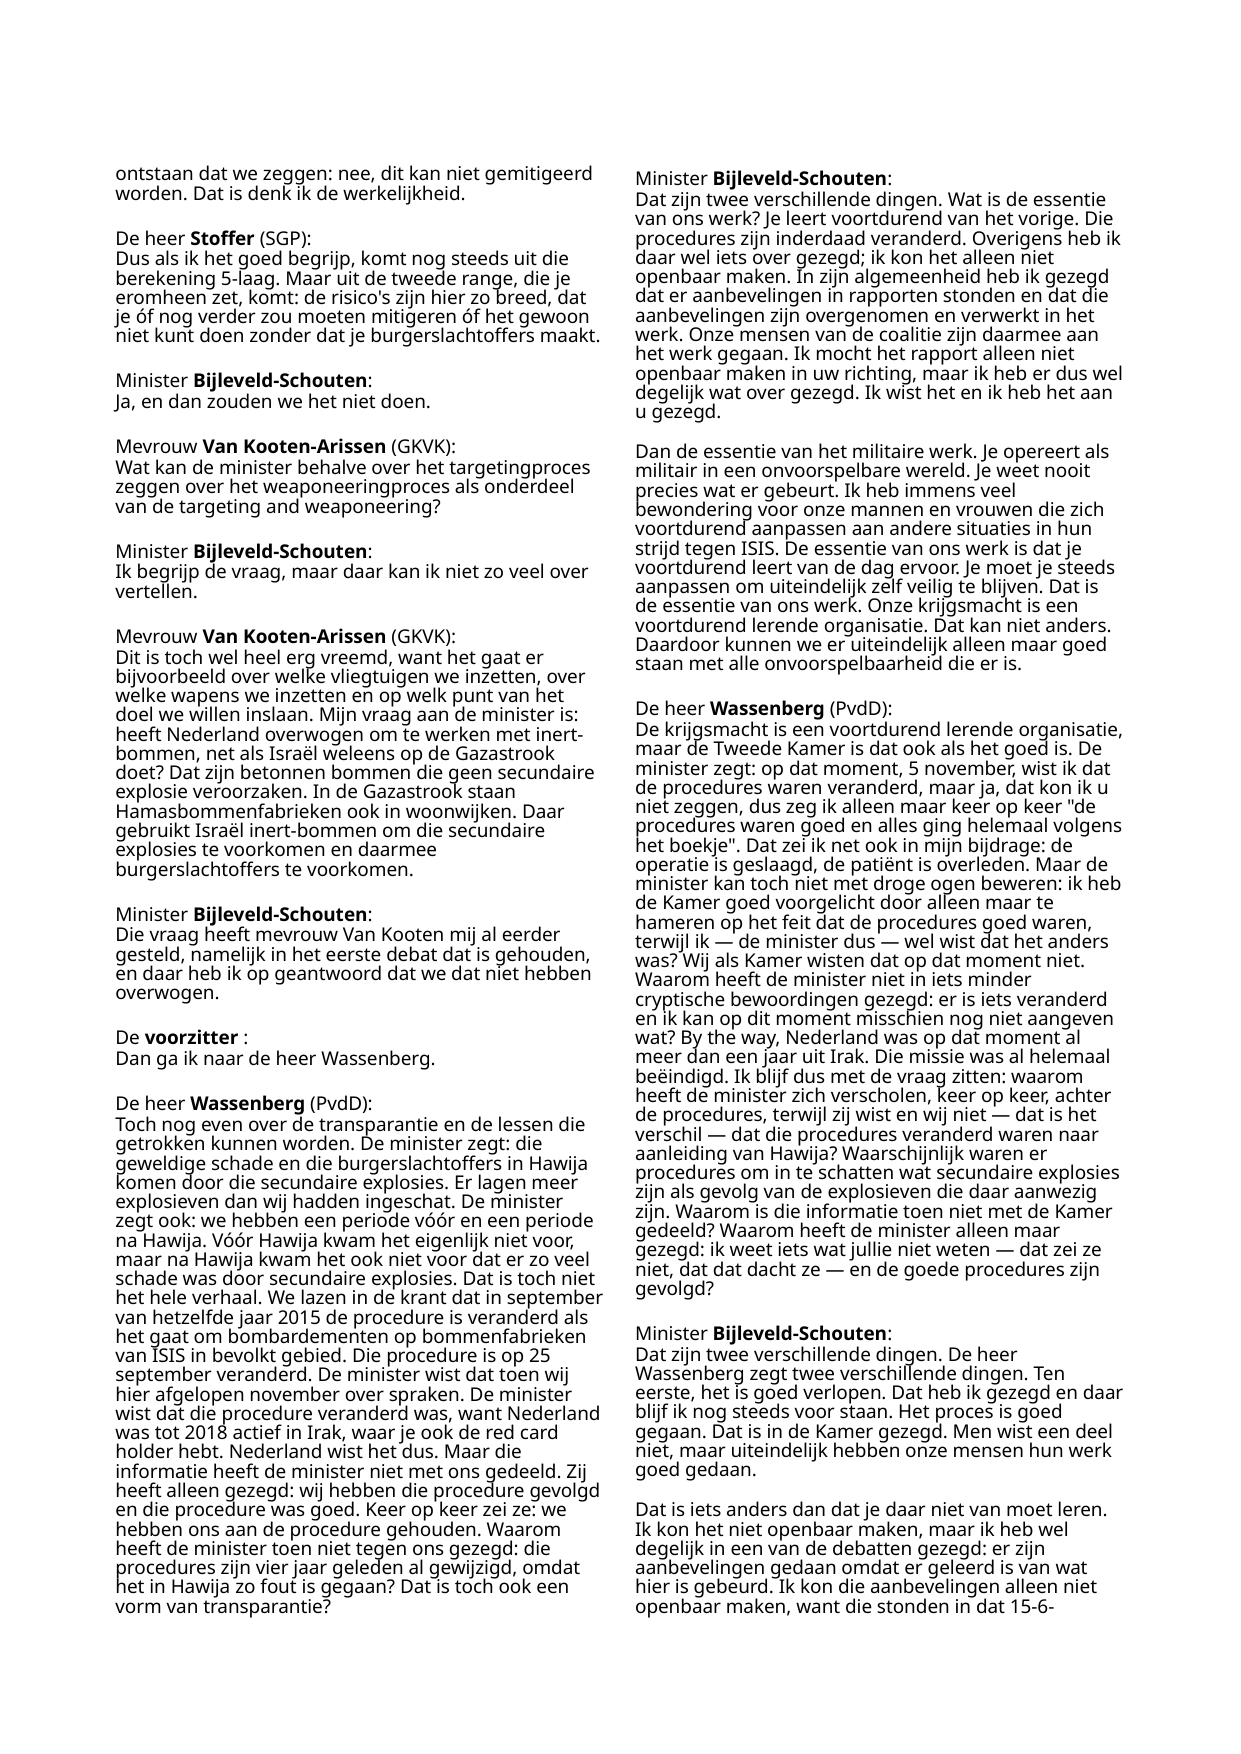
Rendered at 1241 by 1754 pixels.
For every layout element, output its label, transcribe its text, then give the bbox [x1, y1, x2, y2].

text Mevrouw Van Kooten-Arissen (GKVK): [115, 433, 605, 459]
text Dat zijn twee verschillende dingen. Wat is de essentie van ons werk? Je leert voortdurend van het vorige. Die procedures zijn inderdaad veranderd. Overigens heb ik daar wel iets over gezegd; ik kon het alleen niet openbaar maken. In zijn algemeenheid heb ik gezegd dat er aanbevelingen in rapporten stonden en dat die aanbevelingen zijn overgenomen en verwerkt in het werk. Onze mensen van de coalitie zijn daarmee aan het werk gegaan. Ik mocht het rapport alleen niet openbaar maken in uw richting, maar ik heb er dus wel degelijk wat over gezegd. Ik wist het en ik heb het aan u gezegd. [635, 191, 1125, 422]
text Dit is toch wel heel erg vreemd, want het gaat er bijvoorbeeld over welke vliegtuigen we inzetten, over welke wapens we inzetten en op welk punt van het doel we willen inslaan. Mijn vraag aan de minister is: heeft Nederland overwogen om te werken met inert-bommen, net als Israël weleens op de Gazastrook doet? Dat zijn betonnen bommen die geen secundaire explosie veroorzaken. In de Gazastrook staan Hamasbommenfabrieken ook in woonwijken. Daar gebruikt Israël inert-bommen om die secundaire explosies te voorkomen en daarmee burgerslachtoffers te voorkomen. [115, 649, 605, 880]
text Ja, en dan zouden we het niet doen. [115, 393, 605, 413]
text De heer Wassenberg (PvdD): [115, 1090, 605, 1116]
text Mevrouw Van Kooten-Arissen (GKVK): [115, 623, 605, 649]
text De krijgsmacht is een voortdurend lerende organisatie, maar de Tweede Kamer is dat ook als het goed is. De minister zegt: op dat moment, 5 november, wist ik dat de procedures waren veranderd, maar ja, dat kon ik u niet zeggen, dus zeg ik alleen maar keer op keer "de procedures waren goed en alles ging helemaal volgens het boekje". Dat zei ik net ook in mijn bijdrage: de operatie is geslaagd, de patiënt is overleden. Maar de minister kan toch niet met droge ogen beweren: ik heb de Kamer goed voorgelicht door alleen maar te hameren op het feit dat de procedures goed waren, terwijl ik — de minister dus — wel wist dat het anders was? Wij als Kamer wisten dat op dat moment niet. Waarom heeft de minister niet in iets minder cryptische bewoordingen gezegd: er is iets veranderd en ik kan op dit moment misschien nog niet aangeven wat? By the way, Nederland was op dat moment al meer dan een jaar uit Irak. Die missie was al helemaal beëindigd. Ik blijf dus met de vraag zitten: waarom heeft de minister zich verscholen, keer op keer, achter de procedures, terwijl zij wist en wij niet — dat is het verschil — dat die procedures veranderd waren naar aanleiding van Hawija? Waarschijnlijk waren er procedures om in te schatten wat secundaire explosies zijn als gevolg van de explosieven die daar aanwezig zijn. Waarom is die informatie toen niet met de Kamer gedeeld? Waarom heeft de minister alleen maar gezegd: ik weet iets wat jullie niet weten — dat zei ze niet, dat dat dacht ze — en de goede procedures zijn gevolgd? [635, 721, 1125, 1299]
text Wat kan de minister behalve over het targetingproces zeggen over het weaponeeringproces als onderdeel van de targeting and weaponeering? [115, 459, 605, 517]
text Dus als ik het goed begrijp, komt nog steeds uit die berekening 5-laag. Maar uit de tweede range, die je eromheen zet, komt: de risico's zijn hier zo breed, dat je óf nog verder zou moeten mitigeren óf het gewoon niet kunt doen zonder dat je burgerslachtoffers maakt. [115, 250, 605, 347]
text De voorzitter : [115, 1024, 605, 1050]
text Minister Bijleveld-Schouten: [115, 368, 605, 393]
text Minister Bijleveld-Schouten: [635, 1320, 1125, 1346]
text Minister Bijleveld-Schouten: [115, 901, 605, 926]
text Dan de essentie van het militaire werk. Je opereert als militair in een onvoorspelbare wereld. Je weet nooit precies wat er gebeurt. Ik heb immens veel bewondering voor onze mannen en vrouwen die zich voortdurend aanpassen aan andere situaties in hun strijd tegen ISIS. De essentie van ons werk is dat je voortdurend leert van de dag ervoor. Je moet je steeds aanpassen om uiteindelijk zelf veilig te blijven. Dat is de essentie van ons werk. Onze krijgsmacht is een voortdurend lerende organisatie. Dat kan niet anders. Daardoor kunnen we er uiteindelijk alleen maar goed staan met alle onvoorspelbaarheid die er is. [635, 443, 1125, 674]
text ontstaan dat we zeggen: nee, dit kan niet gemitigeerd worden. Dat is denk ik de werkelijkheid. [115, 165, 605, 204]
text Dat zijn twee verschillende dingen. De heer Wassenberg zegt twee verschillende dingen. Ten eerste, het is goed verlopen. Dat heb ik gezegd en daar blijf ik nog steeds voor staan. Het proces is goed gegaan. Dat is in de Kamer gezegd. Men wist een deel niet, maar uiteindelijk hebben onze mensen hun werk goed gedaan. [635, 1346, 1125, 1481]
text Dan ga ik naar de heer Wassenberg. [115, 1050, 605, 1069]
text Die vraag heeft mevrouw Van Kooten mij al eerder gesteld, namelijk in het eerste debat dat is gehouden, en daar heb ik op geantwoord dat we dat niet hebben overwogen. [115, 926, 605, 1003]
text Dat is iets anders dan dat je daar niet van moet leren. Ik kon het niet openbaar maken, maar ik heb wel degelijk in een van de debatten gezegd: er zijn aanbevelingen gedaan omdat er geleerd is van wat hier is gebeurd. Ik kon die aanbevelingen alleen niet openbaar maken, want die stonden in dat 15-6- [635, 1501, 1125, 1617]
text Ik begrijp de vraag, maar daar kan ik niet zo veel over vertellen. [115, 563, 605, 602]
text Toch nog even over de transparantie en de lessen die getrokken kunnen worden. De minister zegt: die geweldige schade en die burgerslachtoffers in Hawija komen door die secundaire explosies. Er lagen meer explosieven dan wij hadden ingeschat. De minister zegt ook: we hebben een periode vóór en een periode na Hawija. Vóór Hawija kwam het eigenlijk niet voor, maar na Hawija kwam het ook niet voor dat er zo veel schade was door secundaire explosies. Dat is toch niet het hele verhaal. We lazen in de krant dat in september van hetzelfde jaar 2015 de procedure is veranderd als het gaat om bombardementen op bommenfabrieken van ISIS in bevolkt gebied. Die procedure is op 25 september veranderd. De minister wist dat toen wij hier afgelopen november over spraken. De minister wist dat die procedure veranderd was, want Nederland was tot 2018 actief in Irak, waar je ook de red card holder hebt. Nederland wist het dus. Maar die informatie heeft de minister niet met ons gedeeld. Zij heeft alleen gezegd: wij hebben die procedure gevolgd en die procedure was goed. Keer op keer zei ze: we hebben ons aan de procedure gehouden. Waarom heeft de minister toen niet tegen ons gezegd: die procedures zijn vier jaar geleden al gewijzigd, omdat het in Hawija zo fout is gegaan? Dat is toch ook een vorm van transparantie? [115, 1116, 605, 1617]
text De heer Wassenberg (PvdD): [635, 695, 1125, 721]
text Minister Bijleveld-Schouten: [635, 165, 1125, 191]
text De heer Stoffer (SGP): [115, 225, 605, 250]
text Minister Bijleveld-Schouten: [115, 538, 605, 563]
